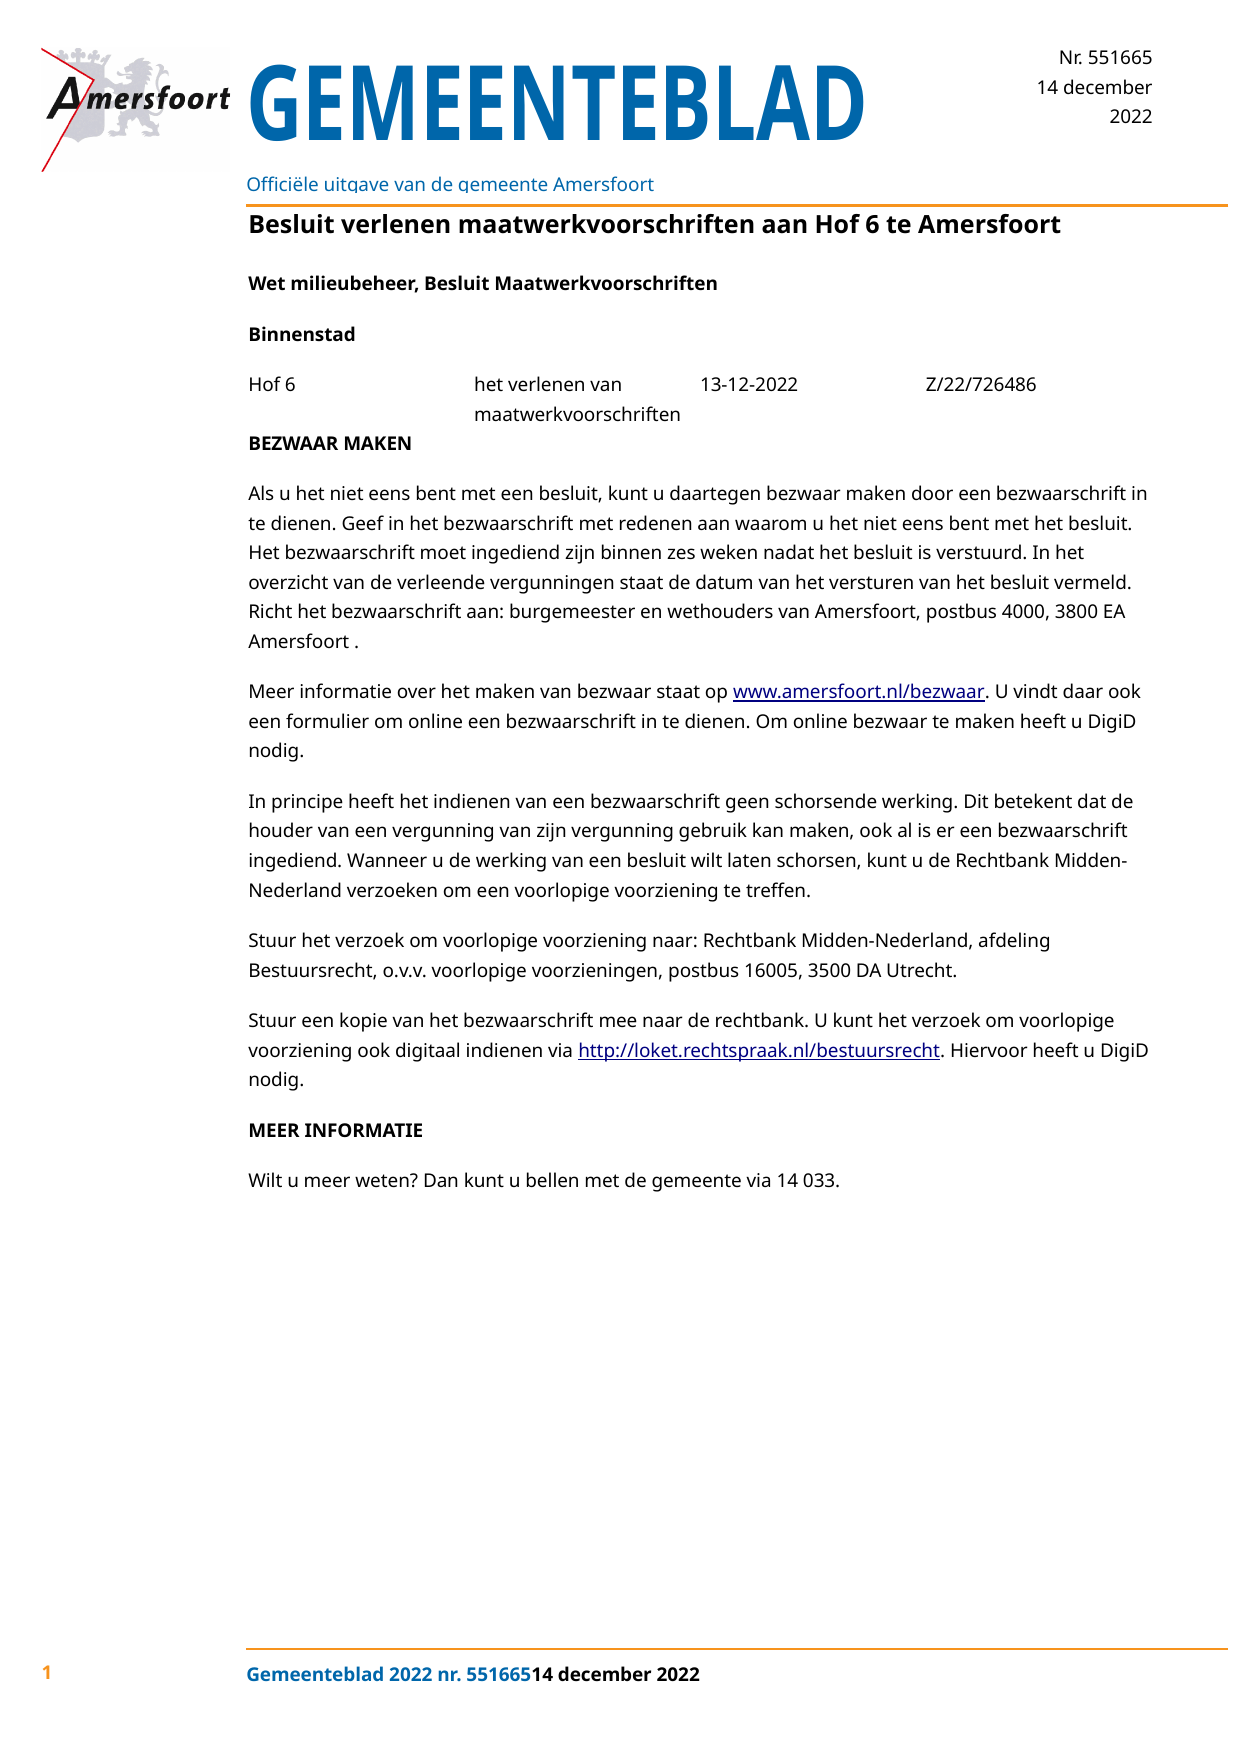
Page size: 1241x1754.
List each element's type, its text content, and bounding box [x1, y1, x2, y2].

text In principe heeft het indienen van een bezwaarschrift geen schorsende werking. Dit betekent dat de houder van een vergunning van zijn vergunning gebruik kan maken, ook al is er een bezwaarschrift ingediend. Wanneer u de werking van een besluit wilt laten schorsen, kunt u de Rechtbank Midden-Nederland verzoeken om een voorlopige voorziening te treffen. [248, 788, 1152, 903]
text Binnenstad [248, 321, 1152, 346]
text BEZWAAR MAKEN [248, 430, 1152, 456]
table_header het verlenen van maatwerkvoorschriften [474, 371, 700, 427]
table_header 13-12-2022 [700, 371, 926, 427]
table_header Hof 6 [248, 371, 474, 427]
text Als u het niet eens bent met een besluit, kunt u daartegen bezwaar maken door een bezwaarschrift in te dienen. Geef in het bezwaarschrift met redenen aan waarom u het niet eens bent met het besluit. Het bezwaarschrift moet ingediend zijn binnen zes weken nadat het besluit is verstuurd. In het overzicht van de verleende vergunningen staat de datum van het versturen van het besluit vermeld. Richt het bezwaarschrift aan: burgemeester en wethouders van Amersfoort, postbus 4000, 3800 EA Amersfoort . [248, 480, 1152, 654]
text MEER INFORMATIE [248, 1117, 1152, 1143]
table_header Z/22/726486 [926, 371, 1152, 427]
picture [41, 47, 231, 172]
text Wilt u meer weten? Dan kunt u bellen met de gemeente via 14 033. [248, 1167, 1152, 1193]
text Meer informatie over het maken van bezwaar staat op www.amersfoort.nl/bezwaar. U vindt daar ook een formulier om online een bezwaarschrift in te dienen. Om online bezwaar te maken heeft u DigiD nodig. [248, 678, 1152, 763]
text Besluit verlenen maatwerkvoorschriften aan Hof 6 te Amersfoort [248, 207, 1152, 241]
text Stuur een kopie van het bezwaarschrift mee naar de rechtbank. U kunt het verzoek om voorlopige voorziening ook digitaal indienen via http://loket.rechtspraak.nl/bestuursrecht. Hiervoor heeft u DigiD nodig. [248, 1007, 1152, 1092]
text Wet milieubeheer, Besluit Maatwerkvoorschriften [248, 270, 1152, 296]
text Stuur het verzoek om voorlopige voorziening naar: Rechtbank Midden-Nederland, afdeling Bestuursrecht, o.v.v. voorlopige voorzieningen, postbus 16005, 3500 DA Utrecht. [248, 927, 1152, 983]
